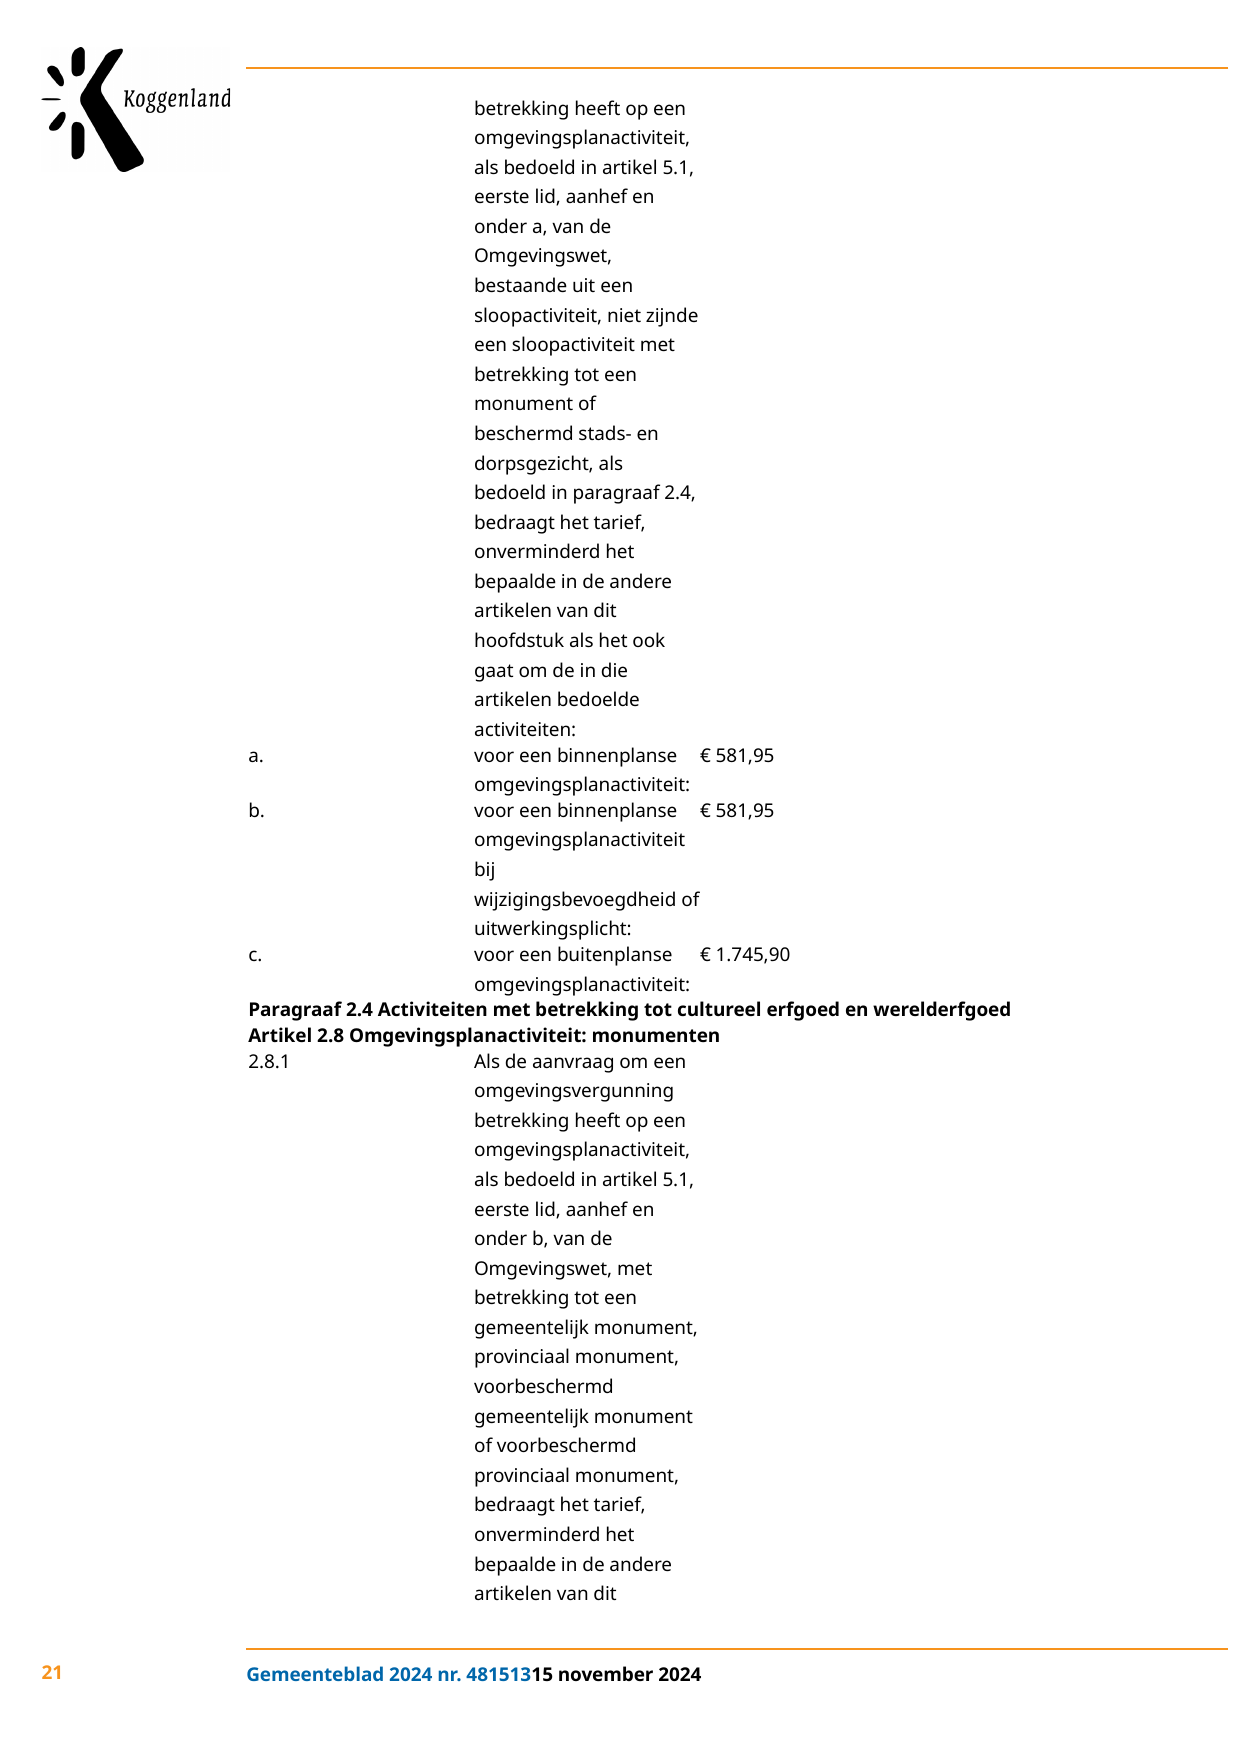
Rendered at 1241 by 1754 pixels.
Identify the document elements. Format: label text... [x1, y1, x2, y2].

picture [41, 47, 231, 172]
table_cell voor een binnenplanse omgevingsplanactiviteit bij wijzigingsbevoegdheid of uitwerkingsplicht: [474, 797, 700, 941]
table_cell voor een binnenplanse omgevingsplanactiviteit: [474, 742, 700, 797]
table_cell c. [248, 941, 474, 996]
table_cell [926, 1022, 1152, 1048]
table_cell Als de aanvraag om een omgevingsvergunning betrekking heeft op een omgevingsplanactiviteit, als bedoeld in artikel 5.1, eerste lid, aanhef en onder b, van de Omgevingswet, met betrekking tot een gemeentelijk monument, provinciaal monument, voorbeschermd gemeentelijk monument of voorbeschermd provinciaal monument, bedraagt het tarief, onverminderd het bepaalde in de andere artikelen van dit [474, 1048, 700, 1606]
table_cell voor een buitenplanse omgevingsplanactiviteit: [474, 941, 700, 996]
table_cell a. [248, 742, 474, 797]
table_cell [926, 1048, 1152, 1606]
table_cell [926, 797, 1152, 941]
table_cell € 581,95 [700, 742, 926, 797]
table_cell Paragraaf 2.4 Activiteiten met betrekking tot cultureel erfgoed en werelderfgoed [248, 996, 1152, 1022]
table_cell [248, 95, 474, 742]
table_cell [926, 95, 1152, 742]
table_cell 2.8.1 [248, 1048, 474, 1606]
table_cell [700, 95, 926, 742]
table_cell Artikel 2.8 Omgevingsplanactiviteit: monumenten [248, 1022, 926, 1048]
table_cell [700, 1048, 926, 1606]
table_cell b. [248, 797, 474, 941]
table_cell betrekking heeft op een omgevingsplanactiviteit, als bedoeld in artikel 5.1, eerste lid, aanhef en onder a, van de Omgevingswet, bestaande uit een sloopactiviteit, niet zijnde een sloopactiviteit met betrekking tot een monument of beschermd stads- en dorpsgezicht, als bedoeld in paragraaf 2.4, bedraagt het tarief, onverminderd het bepaalde in de andere artikelen van dit hoofdstuk als het ook gaat om de in die artikelen bedoelde activiteiten: [474, 95, 700, 742]
table_cell € 581,95 [700, 797, 926, 941]
table_cell € 1.745,90 [700, 941, 926, 996]
table_cell [926, 941, 1152, 996]
table_cell [926, 742, 1152, 797]
